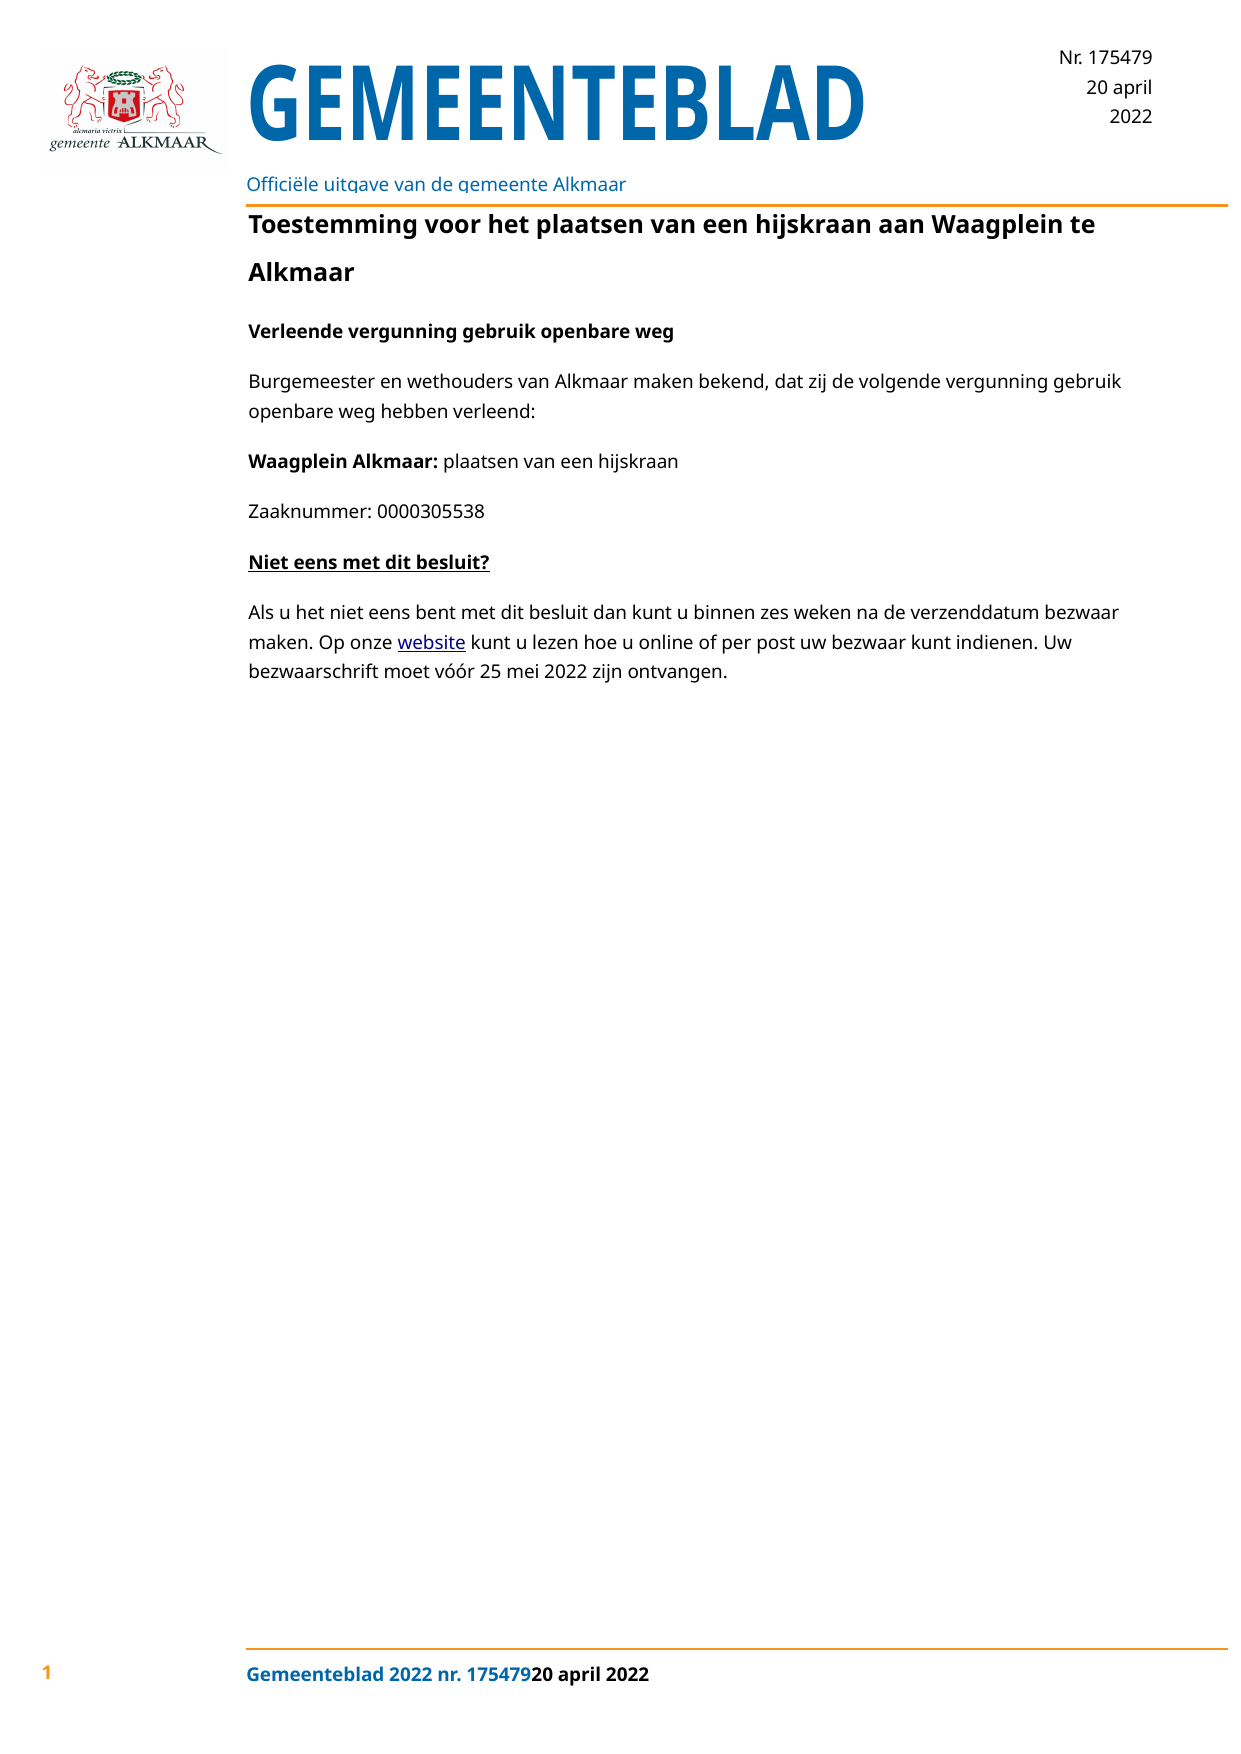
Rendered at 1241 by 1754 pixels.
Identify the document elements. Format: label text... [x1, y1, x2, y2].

text Niet eens met dit besluit? [248, 549, 1152, 575]
text Verleende vergunning gebruik openbare weg [248, 318, 1152, 344]
picture [41, 47, 231, 172]
text Zaaknummer: 0000305538 [248, 499, 1152, 524]
text Als u het niet eens bent met dit besluit dan kunt u binnen zes weken na de verzenddatum bezwaar maken. Op onze website kunt u lezen hoe u online of per post uw bezwaar kunt indienen. Uw bezwaarschrift moet vóór 25 mei 2022 zijn ontvangen. [248, 599, 1152, 684]
text Waagplein Alkmaar: plaatsen van een hijskraan [248, 448, 1152, 474]
text Toestemming voor het plaatsen van een hijskraan aan Waagplein te Alkmaar [248, 207, 1152, 288]
text Burgemeester en wethouders van Alkmaar maken bekend, dat zij de volgende vergunning gebruik openbare weg hebben verleend: [248, 368, 1152, 424]
